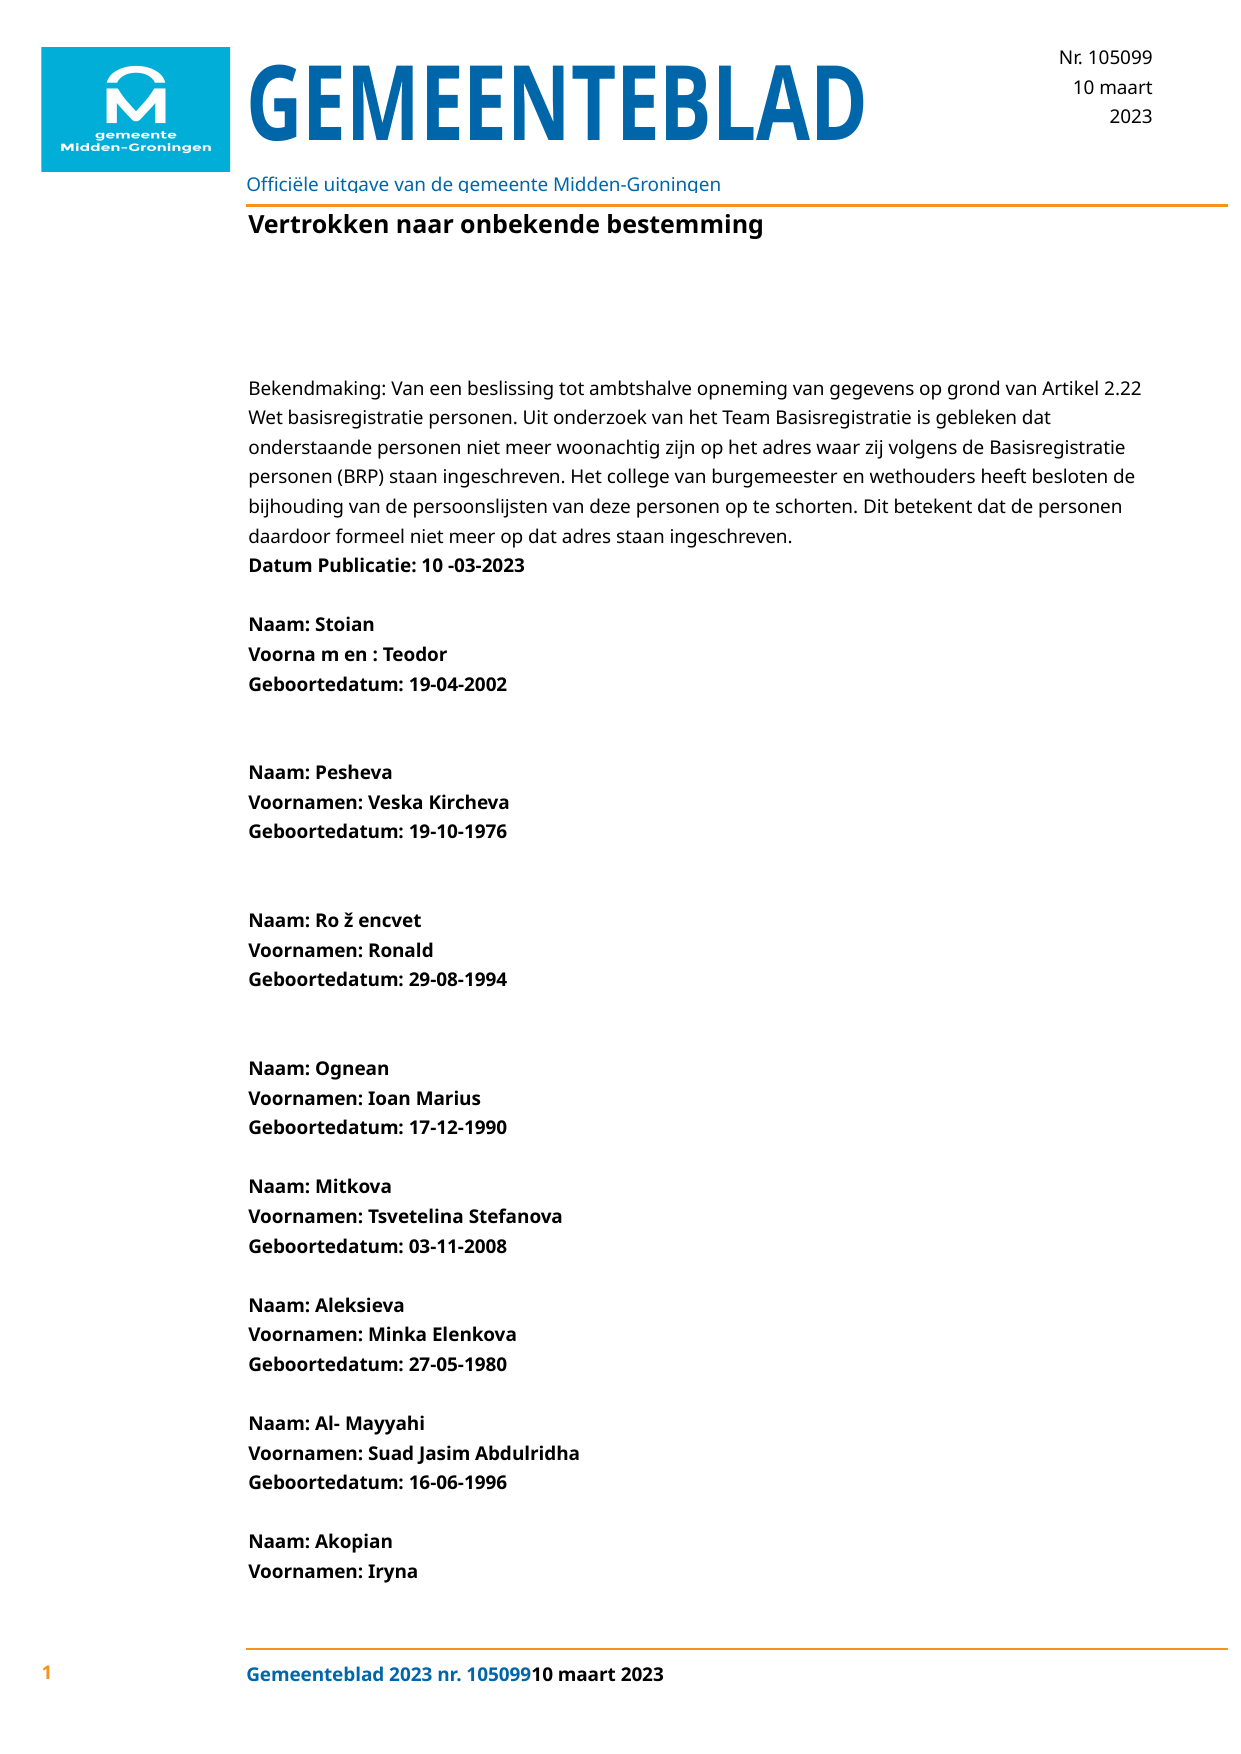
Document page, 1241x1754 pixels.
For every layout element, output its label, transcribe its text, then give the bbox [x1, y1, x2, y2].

text Naam: Stoian [248, 612, 1152, 637]
text Geboortedatum: 19-10-1976 [248, 819, 1152, 844]
text Naam: Ro ž encvet [248, 907, 1152, 933]
text Voornamen: Ioan Marius [248, 1085, 1152, 1111]
text Voornamen: Suad Jasim Abdulridha [248, 1440, 1152, 1466]
text Naam: Ognean [248, 1055, 1152, 1081]
text Naam: Al- Mayyahi [248, 1410, 1152, 1436]
text Datum Publicatie: 10 -03-2023 [248, 552, 1152, 578]
picture [107, 89, 165, 122]
text Geboortedatum: 03-11-2008 [248, 1233, 1152, 1258]
text Voorna m en : Teodor [248, 641, 1152, 667]
text Bekendmaking: Van een beslissing tot ambtshalve opneming van gegevens op grond van Artikel 2.22 Wet basisregistratie personen. Uit onderzoek van het Team Basisregistratie is gebleken dat onderstaande personen niet meer woonachtig zijn op het adres waar zij volgens de Basisregistratie personen (BRP) staan ingeschreven. Het college van burgemeester en wethouders heeft besloten de bijhouding van de persoonslijsten van deze personen op te schorten. Dit betekent dat de personen daardoor formeel niet meer op dat adres staan ingeschreven. [248, 375, 1152, 548]
text Voornamen: Veska Kircheva [248, 789, 1152, 815]
picture [108, 66, 164, 82]
text Voornamen: Tsvetelina Stefanova [248, 1203, 1152, 1229]
text Voornamen: Iryna [248, 1558, 1152, 1584]
text Geboortedatum: 27-05-1980 [248, 1351, 1152, 1377]
text Geboortedatum: 29-08-1994 [248, 967, 1152, 992]
text Geboortedatum: 16-06-1996 [248, 1469, 1152, 1495]
text Naam: Pesheva [248, 759, 1152, 785]
picture [184, 146, 190, 153]
text Voornamen: Minka Elenkova [248, 1322, 1152, 1347]
text Vertrokken naar onbekende bestemming [248, 207, 1152, 241]
text Naam: Akopian [248, 1529, 1152, 1554]
text Geboortedatum: 17-12-1990 [248, 1114, 1152, 1140]
text Voornamen: Ronald [248, 937, 1152, 963]
text Naam: Mitkova [248, 1174, 1152, 1199]
text Geboortedatum: 19-04-2002 [248, 671, 1152, 696]
text Naam: Aleksieva [248, 1292, 1152, 1318]
